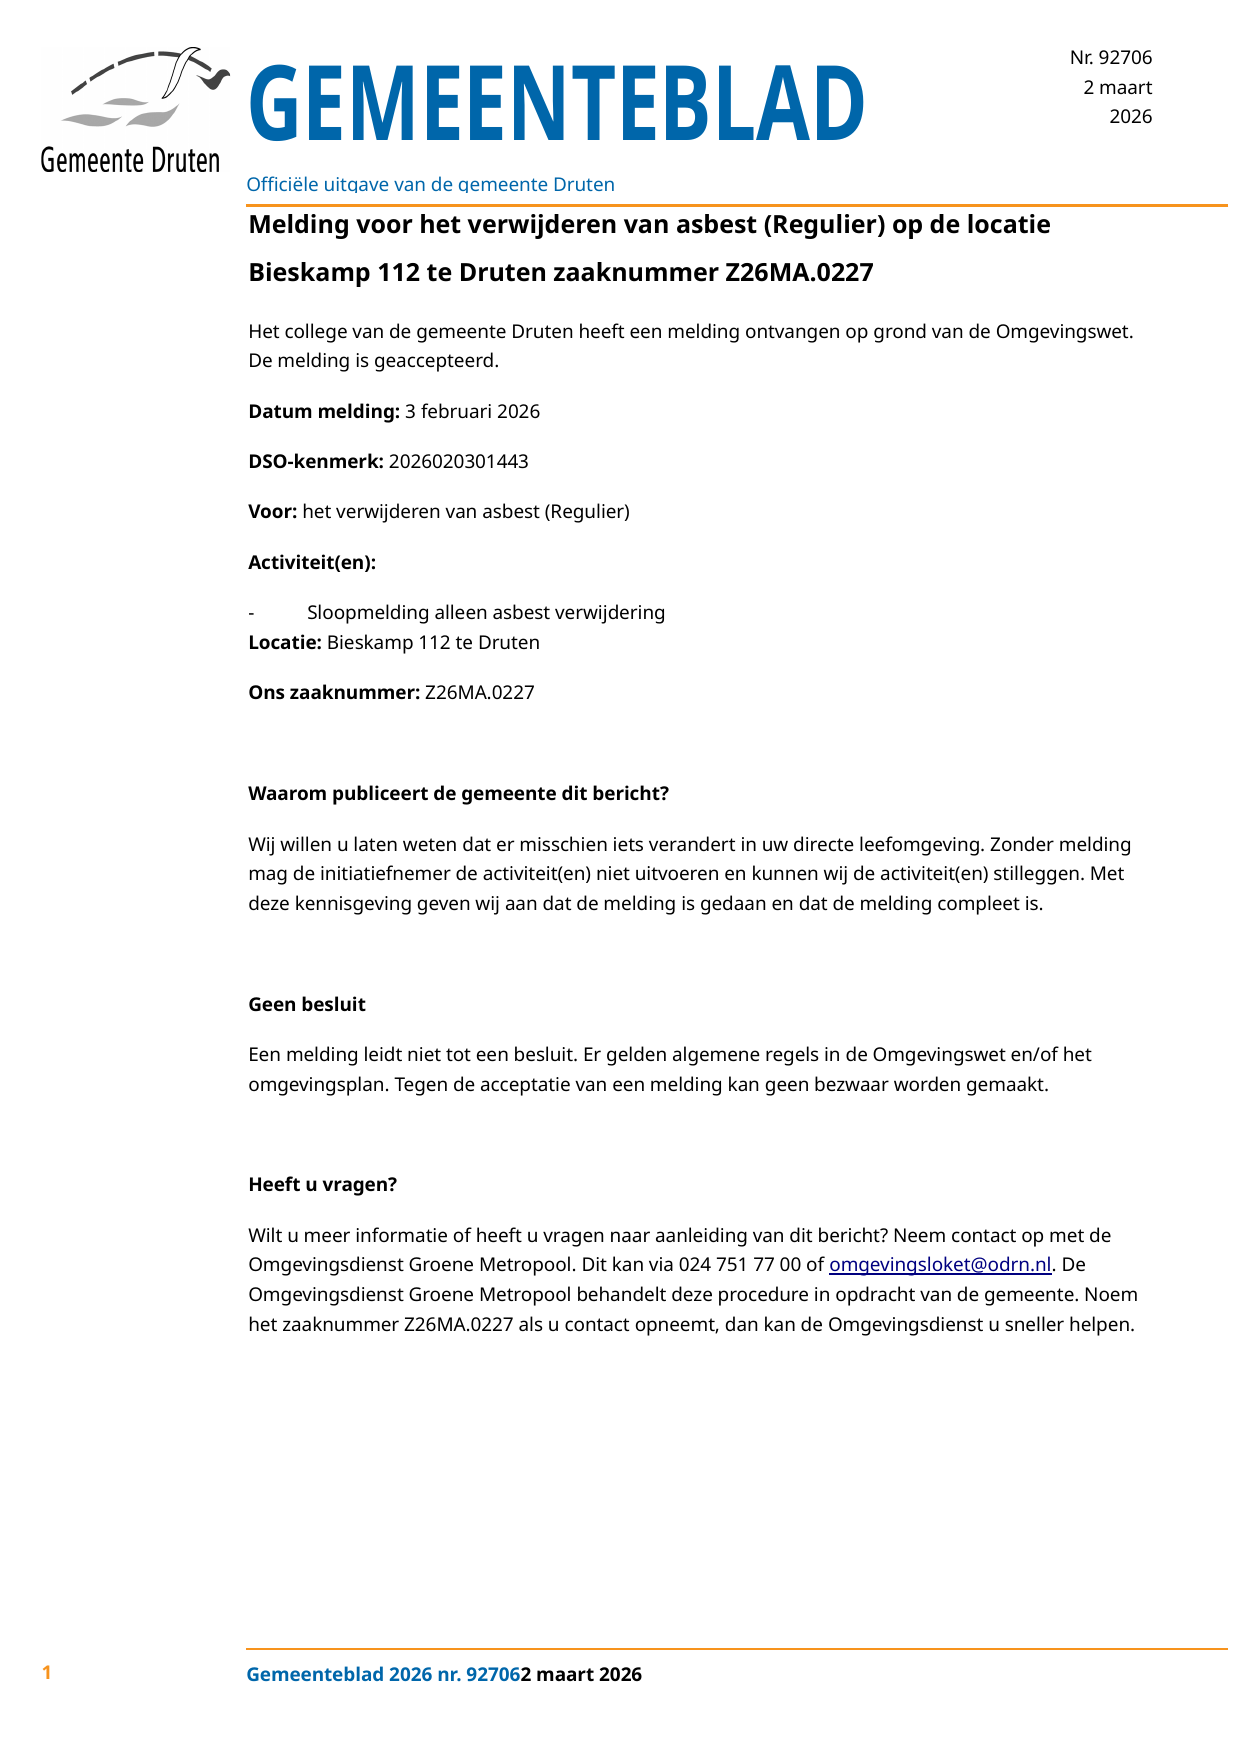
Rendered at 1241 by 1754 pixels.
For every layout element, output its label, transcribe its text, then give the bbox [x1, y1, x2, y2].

text Activiteit(en): [248, 549, 1152, 575]
text Een melding leidt niet tot een besluit. Er gelden algemene regels in de Omgevingswet en/of het omgevingsplan. Tegen de acceptatie van een melding kan geen bezwaar worden gemaakt. [248, 1041, 1152, 1097]
text Locatie: Bieskamp 112 te Druten [248, 629, 1152, 655]
text Wilt u meer informatie of heeft u vragen naar aanleiding van dit bericht? Neem contact op met de Omgevingsdienst Groene Metropool. Dit kan via 024 751 77 00 of omgevingsloket@odrn.nl. De Omgevingsdienst Groene Metropool behandelt deze procedure in opdracht van de gemeente. Noem het zaaknummer Z26MA.0227 als u contact opneemt, dan kan de Omgevingsdienst u sneller helpen. [248, 1222, 1152, 1337]
picture [41, 47, 231, 172]
text Het college van de gemeente Druten heeft een melding ontvangen op grond van de Omgevingswet. De melding is geaccepteerd. [248, 318, 1152, 373]
text Waarom publiceert de gemeente dit bericht? [248, 780, 1152, 806]
text Wij willen u laten weten dat er misschien iets verandert in uw directe leefomgeving. Zonder melding mag de initiatiefnemer de activiteit(en) niet uitvoeren en kunnen wij de activiteit(en) stilleggen. Met deze kennisgeving geven wij aan dat de melding is gedaan en dat de melding compleet is. [248, 831, 1152, 916]
list Sloopmelding alleen asbest verwijdering [248, 599, 1152, 625]
text Ons zaaknummer: Z26MA.0227 [248, 679, 1152, 705]
text Heeft u vragen? [248, 1172, 1152, 1197]
text Voor: het verwijderen van asbest (Regulier) [248, 499, 1152, 524]
text DSO-kenmerk: 2026020301443 [248, 448, 1152, 474]
text Geen besluit [248, 991, 1152, 1017]
text Datum melding: 3 februari 2026 [248, 398, 1152, 424]
text Melding voor het verwijderen van asbest (Regulier) op de locatie Bieskamp 112 te Druten zaaknummer Z26MA.0227 [248, 207, 1152, 288]
